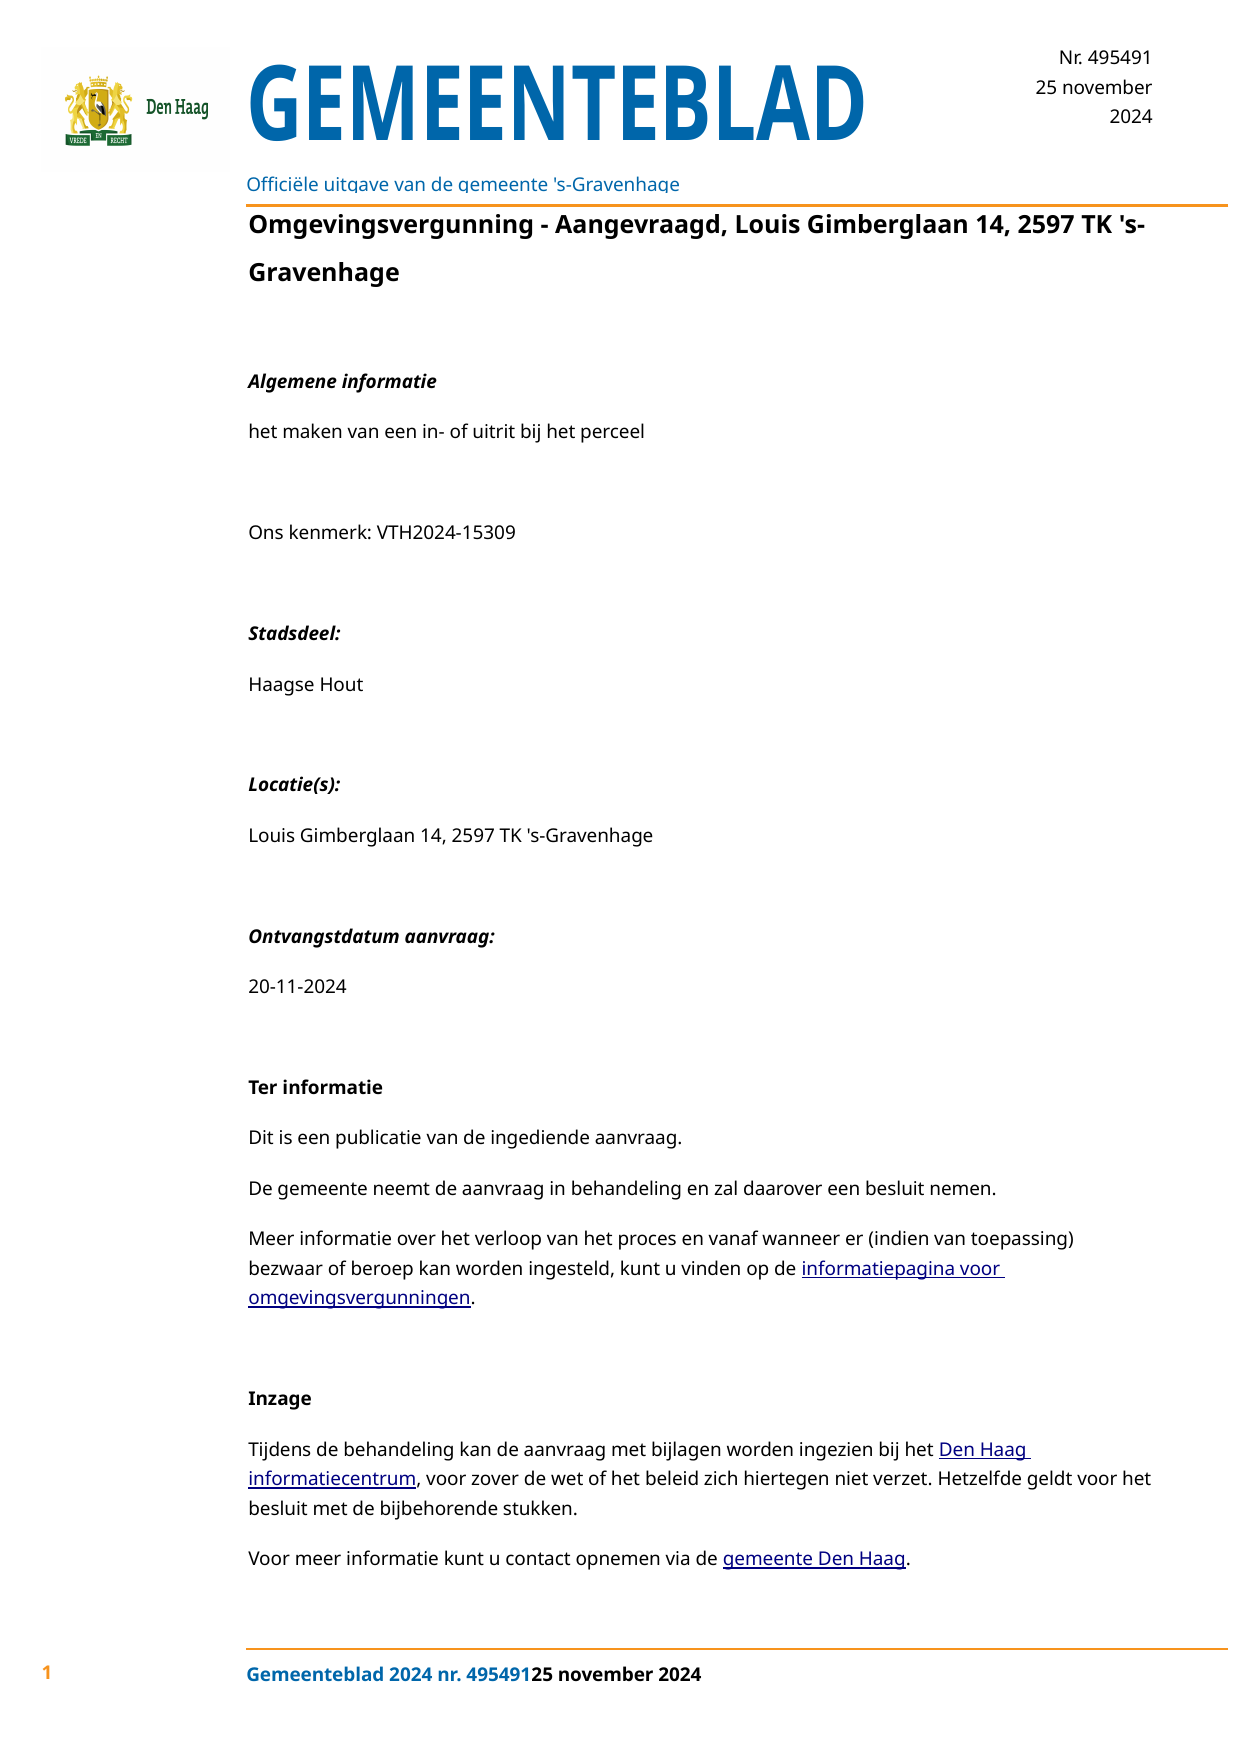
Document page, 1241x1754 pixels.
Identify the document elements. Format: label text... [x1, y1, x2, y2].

text Algemene informatie [248, 368, 1152, 394]
text Ter informatie [248, 1074, 1152, 1100]
text Ons kenmerk: VTH2024-15309 [248, 519, 1152, 545]
text Inzage [248, 1385, 1152, 1411]
text Louis Gimberglaan 14, 2597 TK 's-Gravenhage [248, 822, 1152, 848]
text het maken van een in- of uitrit bij het perceel [248, 419, 1152, 444]
text Dit is een publicatie van de ingediende aanvraag. [248, 1124, 1152, 1150]
text Tijdens de behandeling kan de aanvraag met bijlagen worden ingezien bij het Den Haag informatiecentrum, voor zover de wet of het beleid zich hiertegen niet verzet. Hetzelfde geldt voor het besluit met de bijbehorende stukken. [248, 1436, 1152, 1521]
text Omgevingsvergunning - Aangevraagd, Louis Gimberglaan 14, 2597 TK 's-Gravenhage [248, 207, 1152, 288]
picture [41, 47, 231, 172]
text Stadsdeel: [248, 620, 1152, 646]
text Haagse Hout [248, 671, 1152, 697]
text Meer informatie over het verloop van het proces en vanaf wanneer er (indien van toepassing) bezwaar of beroep kan worden ingesteld, kunt u vinden op de informatiepagina voor omgevingsvergunningen. [248, 1225, 1152, 1310]
text De gemeente neemt de aanvraag in behandeling en zal daarover een besluit nemen. [248, 1175, 1152, 1201]
text Locatie(s): [248, 772, 1152, 797]
text 20-11-2024 [248, 973, 1152, 999]
text Voor meer informatie kunt u contact opnemen via de gemeente Den Haag. [248, 1545, 1152, 1571]
text Ontvangstdatum aanvraag: [248, 923, 1152, 949]
